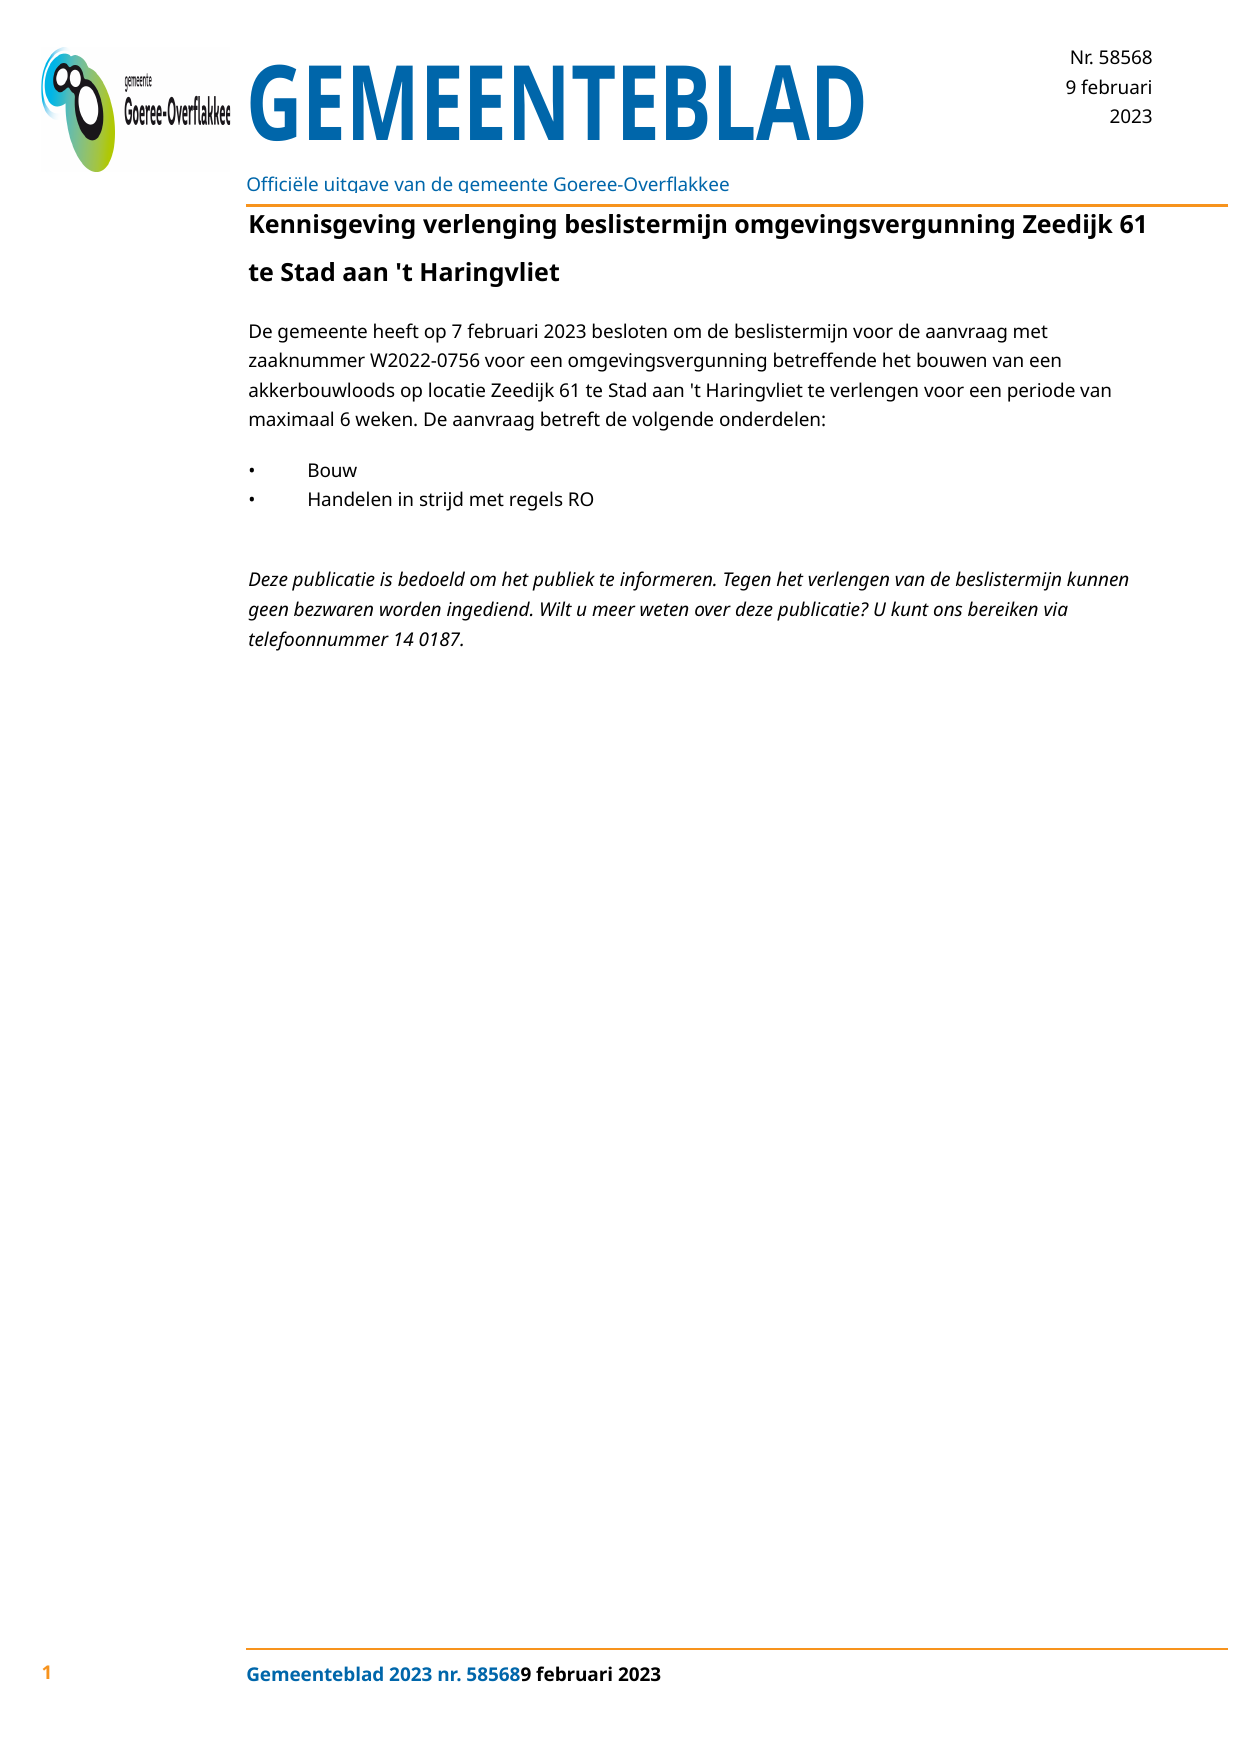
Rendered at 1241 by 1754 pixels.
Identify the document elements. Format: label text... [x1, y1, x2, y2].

picture [41, 47, 231, 172]
text Kennisgeving verlenging beslistermijn omgevingsvergunning Zeedijk 61 te Stad aan 't Haringvliet [248, 207, 1152, 288]
list Handelen in strijd met regels RO [248, 487, 1152, 512]
list Bouw [248, 457, 1152, 483]
text De gemeente heeft op 7 februari 2023 besloten om de beslistermijn voor de aanvraag met zaaknummer W2022-0756 voor een omgevingsvergunning betreffende het bouwen van een akkerbouwloods op locatie Zeedijk 61 te Stad aan 't Haringvliet te verlengen voor een periode van maximaal 6 weken. De aanvraag betreft de volgende onderdelen: [248, 318, 1152, 432]
text Deze publicatie is bedoeld om het publiek te informeren. Tegen het verlengen van de beslistermijn kunnen geen bezwaren worden ingediend. Wilt u meer weten over deze publicatie? U kunt ons bereiken via telefoonnummer 14 0187. [248, 567, 1152, 652]
